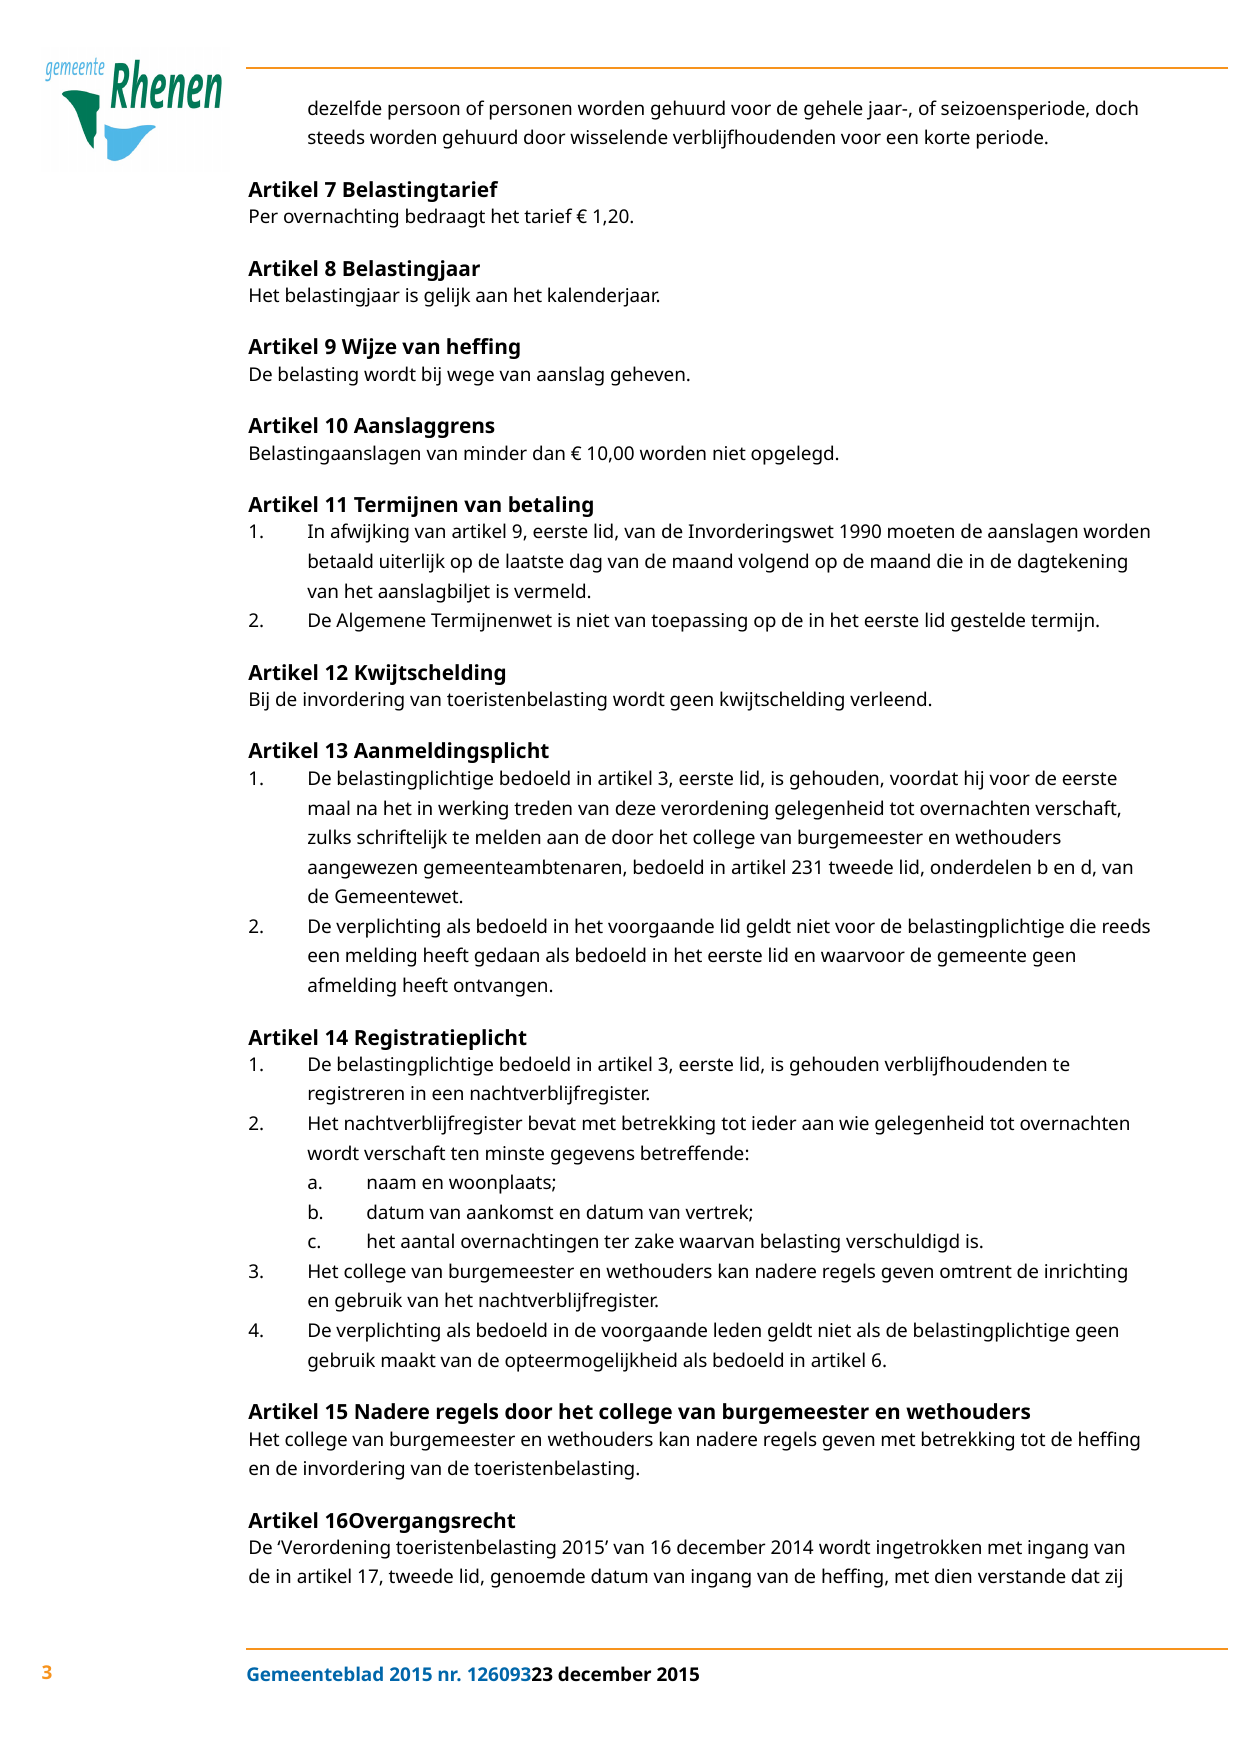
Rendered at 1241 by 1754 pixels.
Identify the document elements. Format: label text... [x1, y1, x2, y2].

text Artikel 16Overgangsrecht [248, 1506, 1152, 1534]
list Het nachtverblijfregister bevat met betrekking tot ieder aan wie gelegenheid tot overnachten wordt verschaft ten minste gegevens betreffende: [248, 1110, 1152, 1166]
text Artikel 14 Registratieplicht [248, 1023, 1152, 1051]
list De Algemene Termijnenwet is niet van toepassing op de in het eerste lid gestelde termijn. [248, 607, 1152, 633]
text Het college van burgemeester en wethouders kan nadere regels geven met betrekking tot de heffing en de invordering van de toeristenbelasting. [248, 1426, 1152, 1481]
text De ‘Verordening toeristenbelasting 2015’ van 16 december 2014 wordt ingetrokken met ingang van de in artikel 17, tweede lid, genoemde datum van ingang van de heffing, met dien verstande dat zij [248, 1534, 1152, 1589]
text Artikel 11 Termijnen van betaling [248, 490, 1152, 519]
list In afwijking van artikel 9, eerste lid, van de Invorderingswet 1990 moeten de aanslagen worden betaald uiterlijk op de laatste dag van de maand volgend op de maand die in de dagtekening van het aanslagbiljet is vermeld. [248, 519, 1152, 603]
text Bij de invordering van toeristenbelasting wordt geen kwijtschelding verleend. [248, 686, 1152, 712]
text Het belastingjaar is gelijk aan het kalenderjaar. [248, 282, 1152, 308]
list het aantal overnachtingen ter zake waarvan belasting verschuldigd is. [307, 1228, 1152, 1254]
text Artikel 8 Belastingjaar [248, 254, 1152, 282]
list De belastingplichtige bedoeld in artikel 3, eerste lid, is gehouden, voordat hij voor de eerste maal na het in werking treden van deze verordening gelegenheid tot overnachten verschaft, zulks schriftelijk te melden aan de door het college van burgemeester en wethouders aangewezen gemeenteambtenaren, bedoeld in artikel 231 tweede lid, onderdelen b en d, van de Gemeentewet. [248, 765, 1152, 909]
list Het college van burgemeester en wethouders kan nadere regels geven omtrent de inrichting en gebruik van het nachtverblijfregister. [248, 1258, 1152, 1313]
list naam en woonplaats; [307, 1169, 1152, 1195]
list De verplichting als bedoeld in het voorgaande lid geldt niet voor de belastingplichtige die reeds een melding heeft gedaan als bedoeld in het eerste lid en waarvoor de gemeente geen afmelding heeft ontvangen. [248, 913, 1152, 998]
text Artikel 10 Aanslaggrens [248, 411, 1152, 440]
text Belastingaanslagen van minder dan € 10,00 worden niet opgelegd. [248, 440, 1152, 466]
list De belastingplichtige bedoeld in artikel 3, eerste lid, is gehouden verblijfhoudenden te registreren in een nachtverblijfregister. [248, 1051, 1152, 1106]
text Artikel 7 Belastingtarief [248, 175, 1152, 203]
text Artikel 13 Aanmeldingsplicht [248, 737, 1152, 765]
text De belasting wordt bij wege van aanslag geheven. [248, 361, 1152, 387]
list De verplichting als bedoeld in de voorgaande leden geldt niet als de belastingplichtige geen gebruik maakt van de opteermogelijkheid als bedoeld in artikel 6. [248, 1317, 1152, 1373]
text Artikel 9 Wijze van heffing [248, 332, 1152, 361]
picture [41, 47, 231, 172]
list datum van aankomst en datum van vertrek; [307, 1199, 1152, 1225]
list dezelfde persoon of personen worden gehuurd voor de gehele jaar-, of seizoensperiode, doch steeds worden gehuurd door wisselende verblijfhoudenden voor een korte periode. [248, 95, 1152, 150]
text Artikel 15 Nadere regels door het college van burgemeester en wethouders [248, 1397, 1152, 1426]
text Per overnachting bedraagt het tarief € 1,20. [248, 203, 1152, 229]
text Artikel 12 Kwijtschelding [248, 658, 1152, 686]
